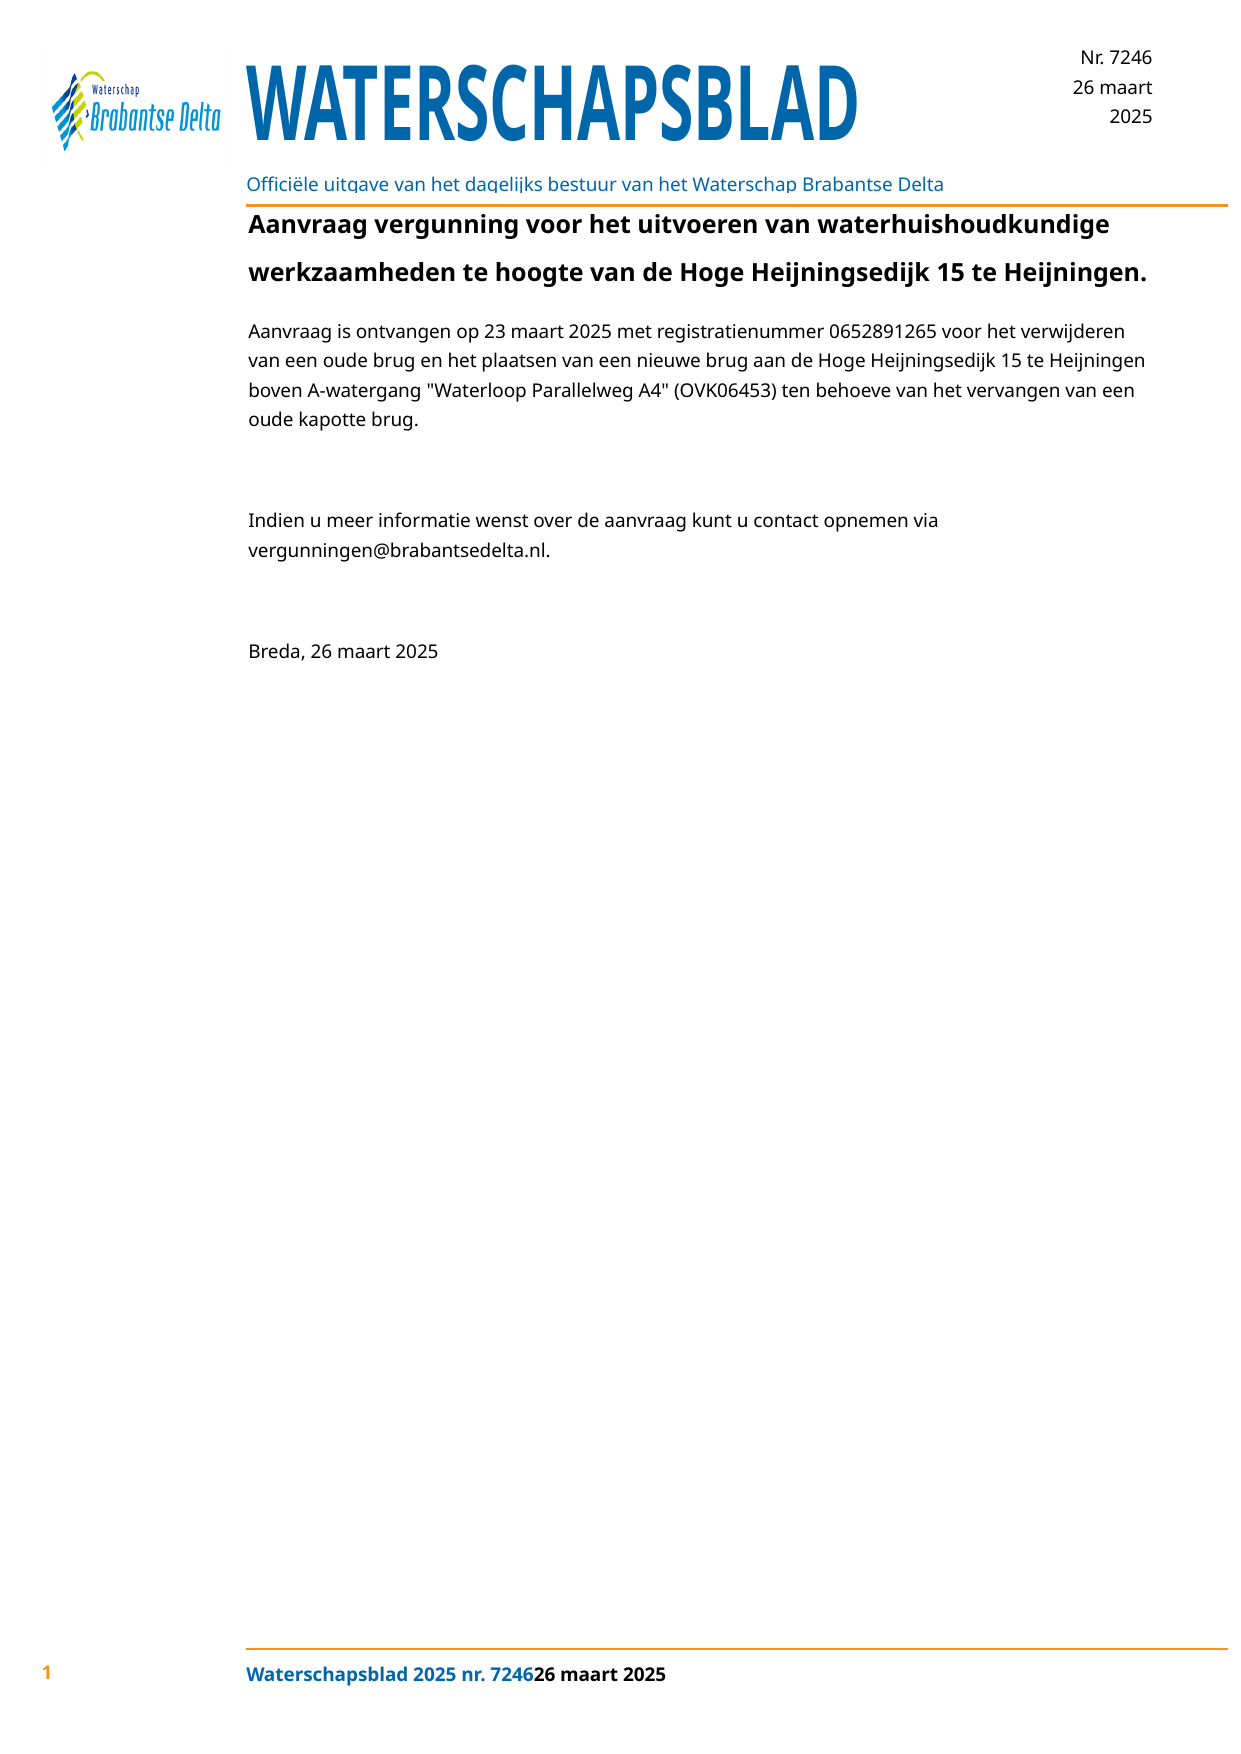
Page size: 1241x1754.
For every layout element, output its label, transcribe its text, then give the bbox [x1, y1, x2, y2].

text Aanvraag is ontvangen op 23 maart 2025 met registratienummer 0652891265 voor het verwijderen van een oude brug en het plaatsen van een nieuwe brug aan de Hoge Heijningsedijk 15 te Heijningen boven A-watergang "Waterloop Parallelweg A4" (OVK06453) ten behoeve van het vervangen van een oude kapotte brug. [248, 318, 1152, 432]
picture [41, 47, 231, 172]
text Aanvraag vergunning voor het uitvoeren van waterhuishoudkundige werkzaamheden te hoogte van de Hoge Heijningsedijk 15 te Heijningen. [248, 207, 1152, 288]
text Indien u meer informatie wenst over de aanvraag kunt u contact opnemen via vergunningen@brabantsedelta.nl. [248, 507, 1152, 563]
text Breda, 26 maart 2025 [248, 638, 1152, 664]
